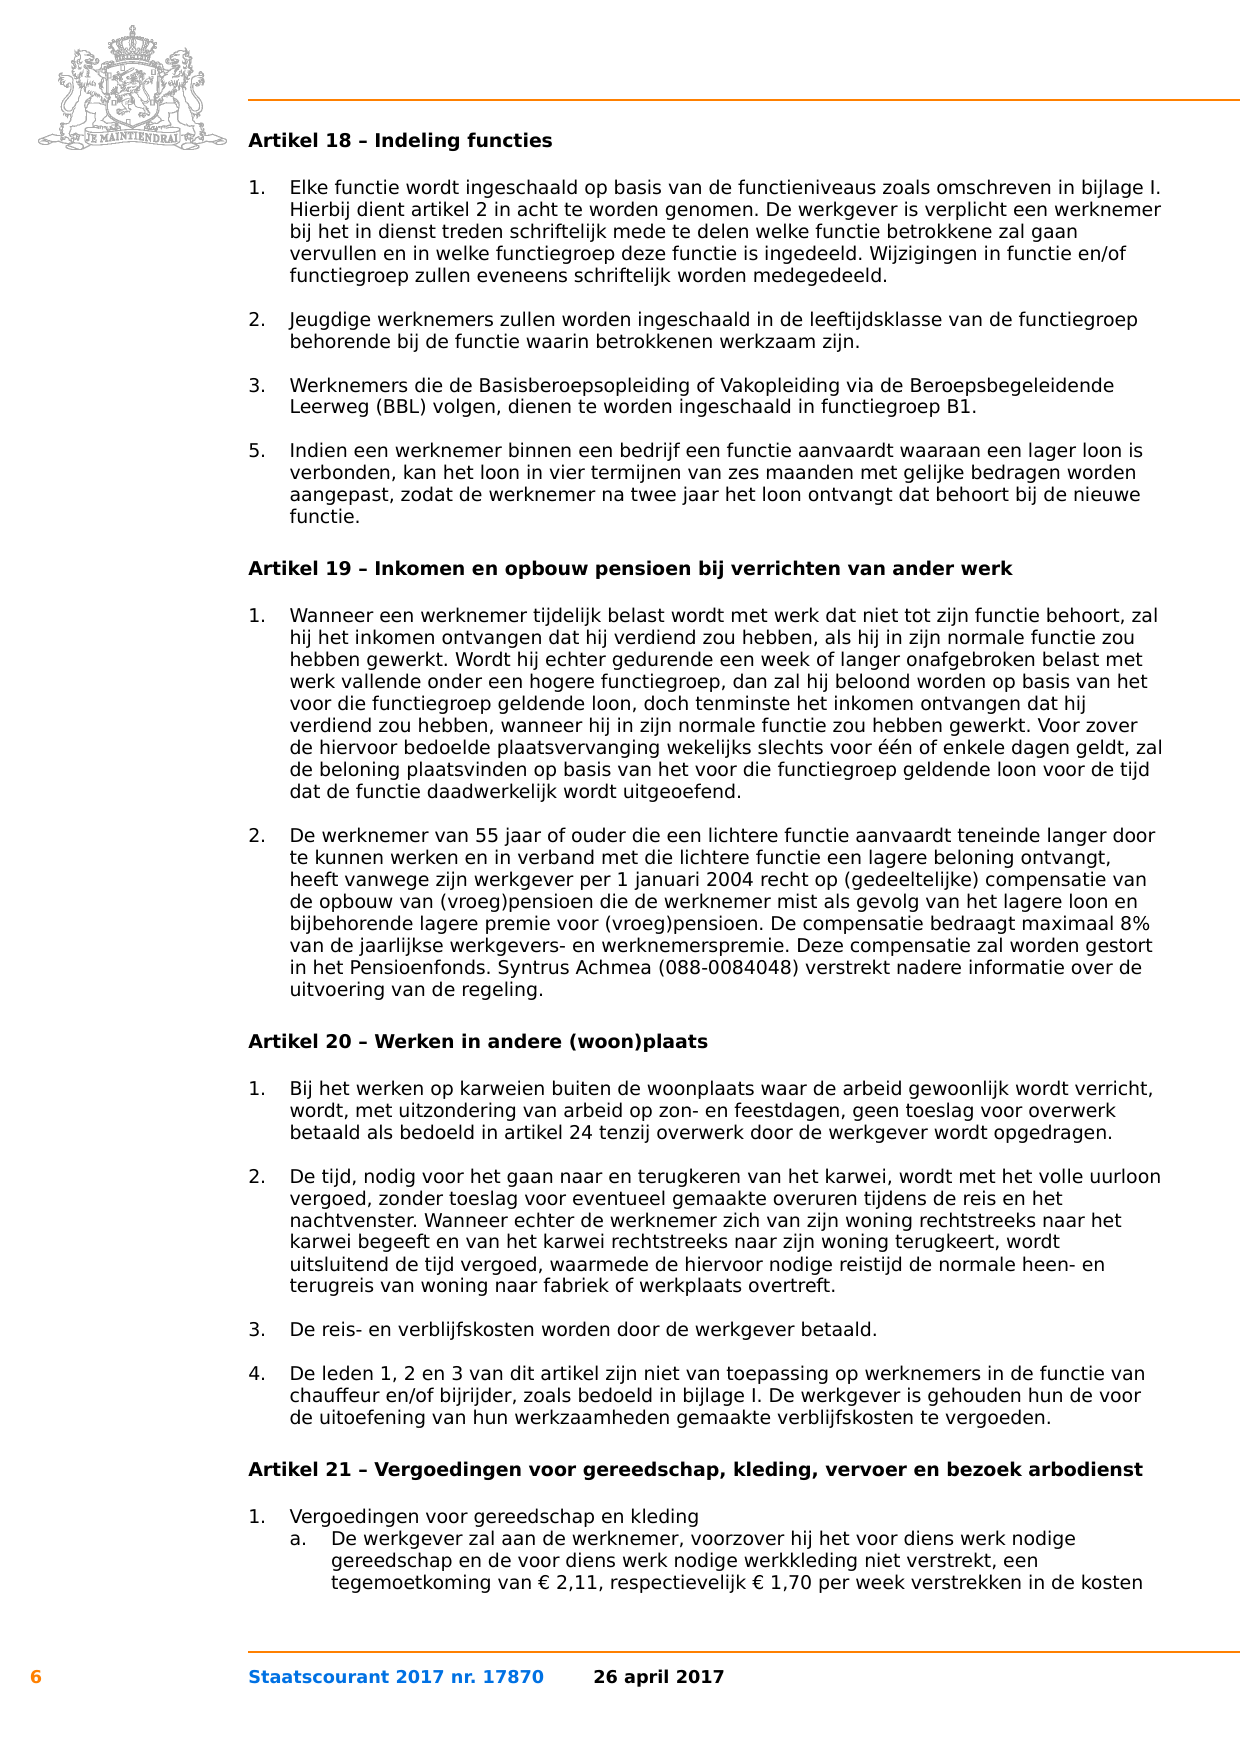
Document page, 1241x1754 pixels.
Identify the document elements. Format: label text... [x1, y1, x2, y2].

text a. De werkgever zal aan de werknemer, voorzover hij het voor diens werk nodige gereedschap en de voor diens werk nodige werkkleding niet verstrekt, een tegemoetkoming van € 2,11, respectievelijk € 1,70 per week verstrekken in de kosten [289, 1528, 1163, 1594]
subtitle Artikel 21 – Vergoedingen voor gereedschap, kleding, vervoer en bezoek arbodienst [248, 1459, 1163, 1481]
text 2. De werknemer van 55 jaar of ouder die een lichtere functie aanvaardt teneinde langer door te kunnen werken en in verband met die lichtere functie een lagere beloning ontvangt, heeft vanwege zijn werkgever per 1 januari 2004 recht op (gedeeltelijke) compensatie van de opbouw van (vroeg)pensioen die de werknemer mist als gevolg van het lagere loon en bijbehorende lagere premie voor (vroeg)pensioen. De compensatie bedraagt maximaal 8% van de jaarlijkse werkgevers- en werknemerspremie. Deze compensatie zal worden gestort in het Pensioenfonds. Syntrus Achmea (088-0084048) verstrekt nadere informatie over de uitvoering van de regeling. [248, 825, 1163, 1001]
text 1. Bij het werken op karweien buiten de woonplaats waar de arbeid gewoonlijk wordt verricht, wordt, met uitzondering van arbeid op zon- en feestdagen, geen toeslag voor overwerk betaald als bedoeld in artikel 24 tenzij overwerk door de werkgever wordt opgedragen. [248, 1078, 1163, 1144]
subtitle Artikel 20 – Werken in andere (woon)plaats [248, 1031, 1163, 1053]
text 4. De leden 1, 2 en 3 van dit artikel zijn niet van toepassing op werknemers in de functie van chauffeur en/of bijrijder, zoals bedoeld in bijlage I. De werkgever is gehouden hun de voor de uitoefening van hun werkzaamheden gemaakte verblijfskosten te vergoeden. [248, 1363, 1163, 1429]
text 1. Wanneer een werknemer tijdelijk belast wordt met werk dat niet tot zijn functie behoort, zal hij het inkomen ontvangen dat hij verdiend zou hebben, als hij in zijn normale functie zou hebben gewerkt. Wordt hij echter gedurende een week of langer onafgebroken belast met werk vallende onder een hogere functiegroep, dan zal hij beloond worden op basis van het voor die functiegroep geldende loon, doch tenminste het inkomen ontvangen dat hij verdiend zou hebben, wanneer hij in zijn normale functie zou hebben gewerkt. Voor zover de hiervoor bedoelde plaatsvervanging wekelijks slechts voor één of enkele dagen geldt, zal de beloning plaatsvinden op basis van het voor die functiegroep geldende loon voor de tijd dat de functie daadwerkelijk wordt uitgeoefend. [248, 605, 1163, 803]
text 5. Indien een werknemer binnen een bedrijf een functie aanvaardt waaraan een lager loon is verbonden, kan het loon in vier termijnen van zes maanden met gelijke bedragen worden aangepast, zodat de werknemer na twee jaar het loon ontvangt dat behoort bij de nieuwe functie. [248, 440, 1163, 528]
text 1. Elke functie wordt ingeschaald op basis van de functieniveaus zoals omschreven in bijlage I. Hierbij dient artikel 2 in acht te worden genomen. De werkgever is verplicht een werknemer bij het in dienst treden schriftelijk mede te delen welke functie betrokkene zal gaan vervullen en in welke functiegroep deze functie is ingedeeld. Wijzigingen in functie en/of functiegroep zullen eveneens schriftelijk worden medegedeeld. [248, 177, 1163, 287]
picture [38, 25, 227, 150]
text 3. Werknemers die de Basisberoepsopleiding of Vakopleiding via de Beroepsbegeleidende Leerweg (BBL) volgen, dienen te worden ingeschaald in functiegroep B1. [248, 374, 1163, 418]
text 2. Jeugdige werknemers zullen worden ingeschaald in de leeftijdsklasse van de functiegroep behorende bij de functie waarin betrokkenen werkzaam zijn. [248, 309, 1163, 353]
text 2. De tijd, nodig voor het gaan naar en terugkeren van het karwei, wordt met het volle uurloon vergoed, zonder toeslag voor eventueel gemaakte overuren tijdens de reis en het nachtvenster. Wanneer echter de werknemer zich van zijn woning rechtstreeks naar het karwei begeeft en van het karwei rechtstreeks naar zijn woning terugkeert, wordt uitsluitend de tijd vergoed, waarmede de hiervoor nodige reistijd de normale heen- en terugreis van woning naar fabriek of werkplaats overtreft. [248, 1166, 1163, 1297]
text 3. De reis- en verblijfskosten worden door de werkgever betaald. [248, 1319, 1163, 1341]
subtitle Artikel 18 – Indeling functies [248, 130, 1163, 152]
subtitle Artikel 19 – Inkomen en opbouw pensioen bij verrichten van ander werk [248, 558, 1163, 580]
text 1. Vergoedingen voor gereedschap en kleding [248, 1506, 1163, 1528]
